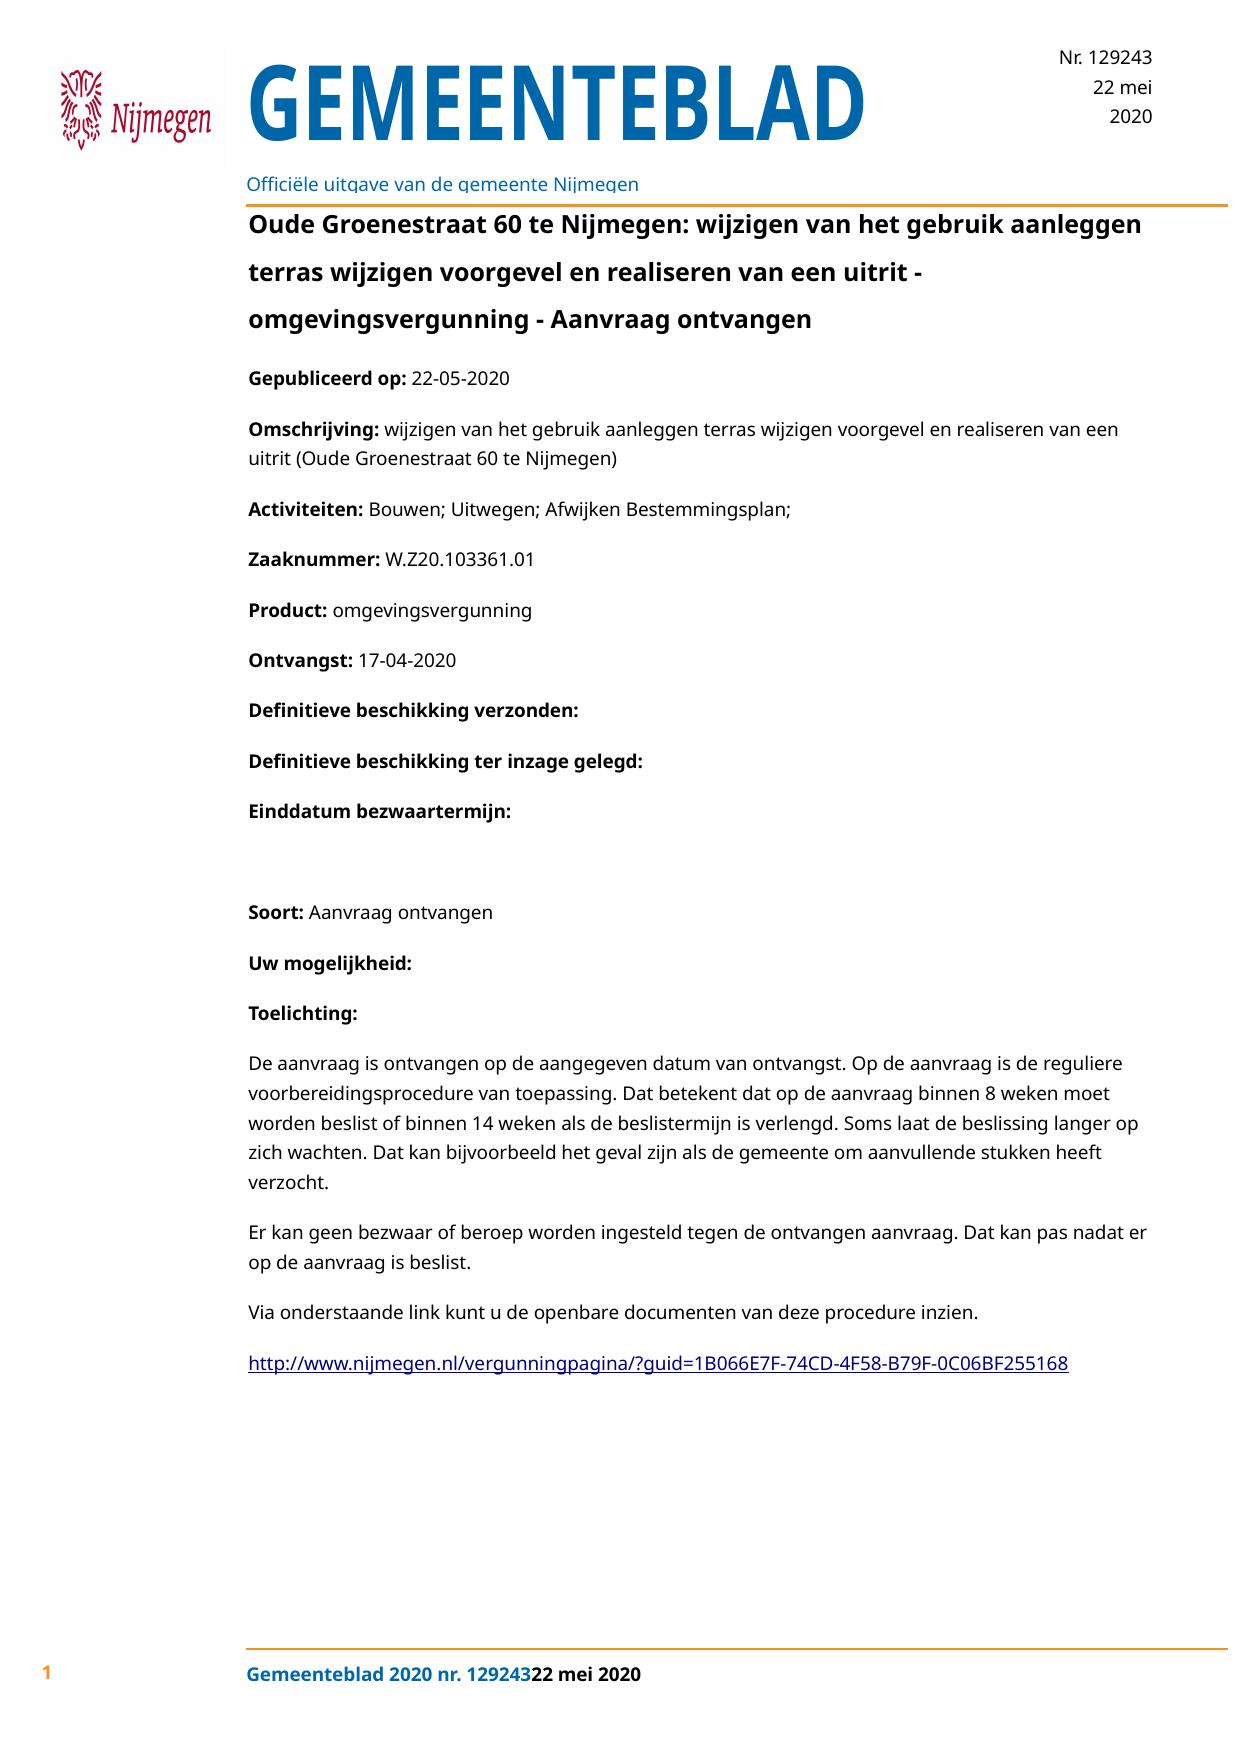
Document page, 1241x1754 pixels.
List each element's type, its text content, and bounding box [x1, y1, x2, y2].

text Soort: Aanvraag ontvangen [248, 899, 1152, 925]
text De aanvraag is ontvangen op de aangegeven datum van ontvangst. Op de aanvraag is de reguliere voorbereidingsprocedure van toepassing. Dat betekent dat op de aanvraag binnen 8 weken moet worden beslist of binnen 14 weken als de beslistermijn is verlengd. Soms laat de beslissing langer op zich wachten. Dat kan bijvoorbeeld het geval zijn als de gemeente om aanvullende stukken heeft verzocht. [248, 1051, 1152, 1194]
text Via onderstaande link kunt u de openbare documenten van deze procedure inzien. [248, 1299, 1152, 1325]
text Toelichting: [248, 1000, 1152, 1026]
text Omschrijving: wijzigen van het gebruik aanleggen terras wijzigen voorgevel en realiseren van een uitrit (Oude Groenestraat 60 te Nijmegen) [248, 416, 1152, 471]
text Zaaknummer: W.Z20.103361.01 [248, 546, 1152, 572]
text Gepubliceerd op: 22-05-2020 [248, 366, 1152, 391]
text Definitieve beschikking ter inzage gelegd: [248, 748, 1152, 774]
text Product: omgevingsvergunning [248, 597, 1152, 622]
text Einddatum bezwaartermijn: [248, 798, 1152, 824]
text Oude Groenestraat 60 te Nijmegen: wijzigen van het gebruik aanleggen terras wijzigen voorgevel en realiseren van een uitrit - omgevingsvergunning - Aanvraag ontvangen [248, 207, 1152, 336]
text Definitieve beschikking verzonden: [248, 698, 1152, 723]
text http://www.nijmegen.nl/vergunningpagina/?guid=1B066E7F-74CD-4F58-B79F-0C06BF255168 [248, 1350, 1152, 1375]
text Activiteiten: Bouwen; Uitwegen; Afwijken Bestemmingsplan; [248, 496, 1152, 522]
text Ontvangst: 17-04-2020 [248, 647, 1152, 673]
text Uw mogelijkheid: [248, 950, 1152, 975]
text Er kan geen bezwaar of beroep worden ingesteld tegen de ontvangen aanvraag. Dat kan pas nadat er op de aanvraag is beslist. [248, 1219, 1152, 1274]
picture [41, 47, 231, 172]
